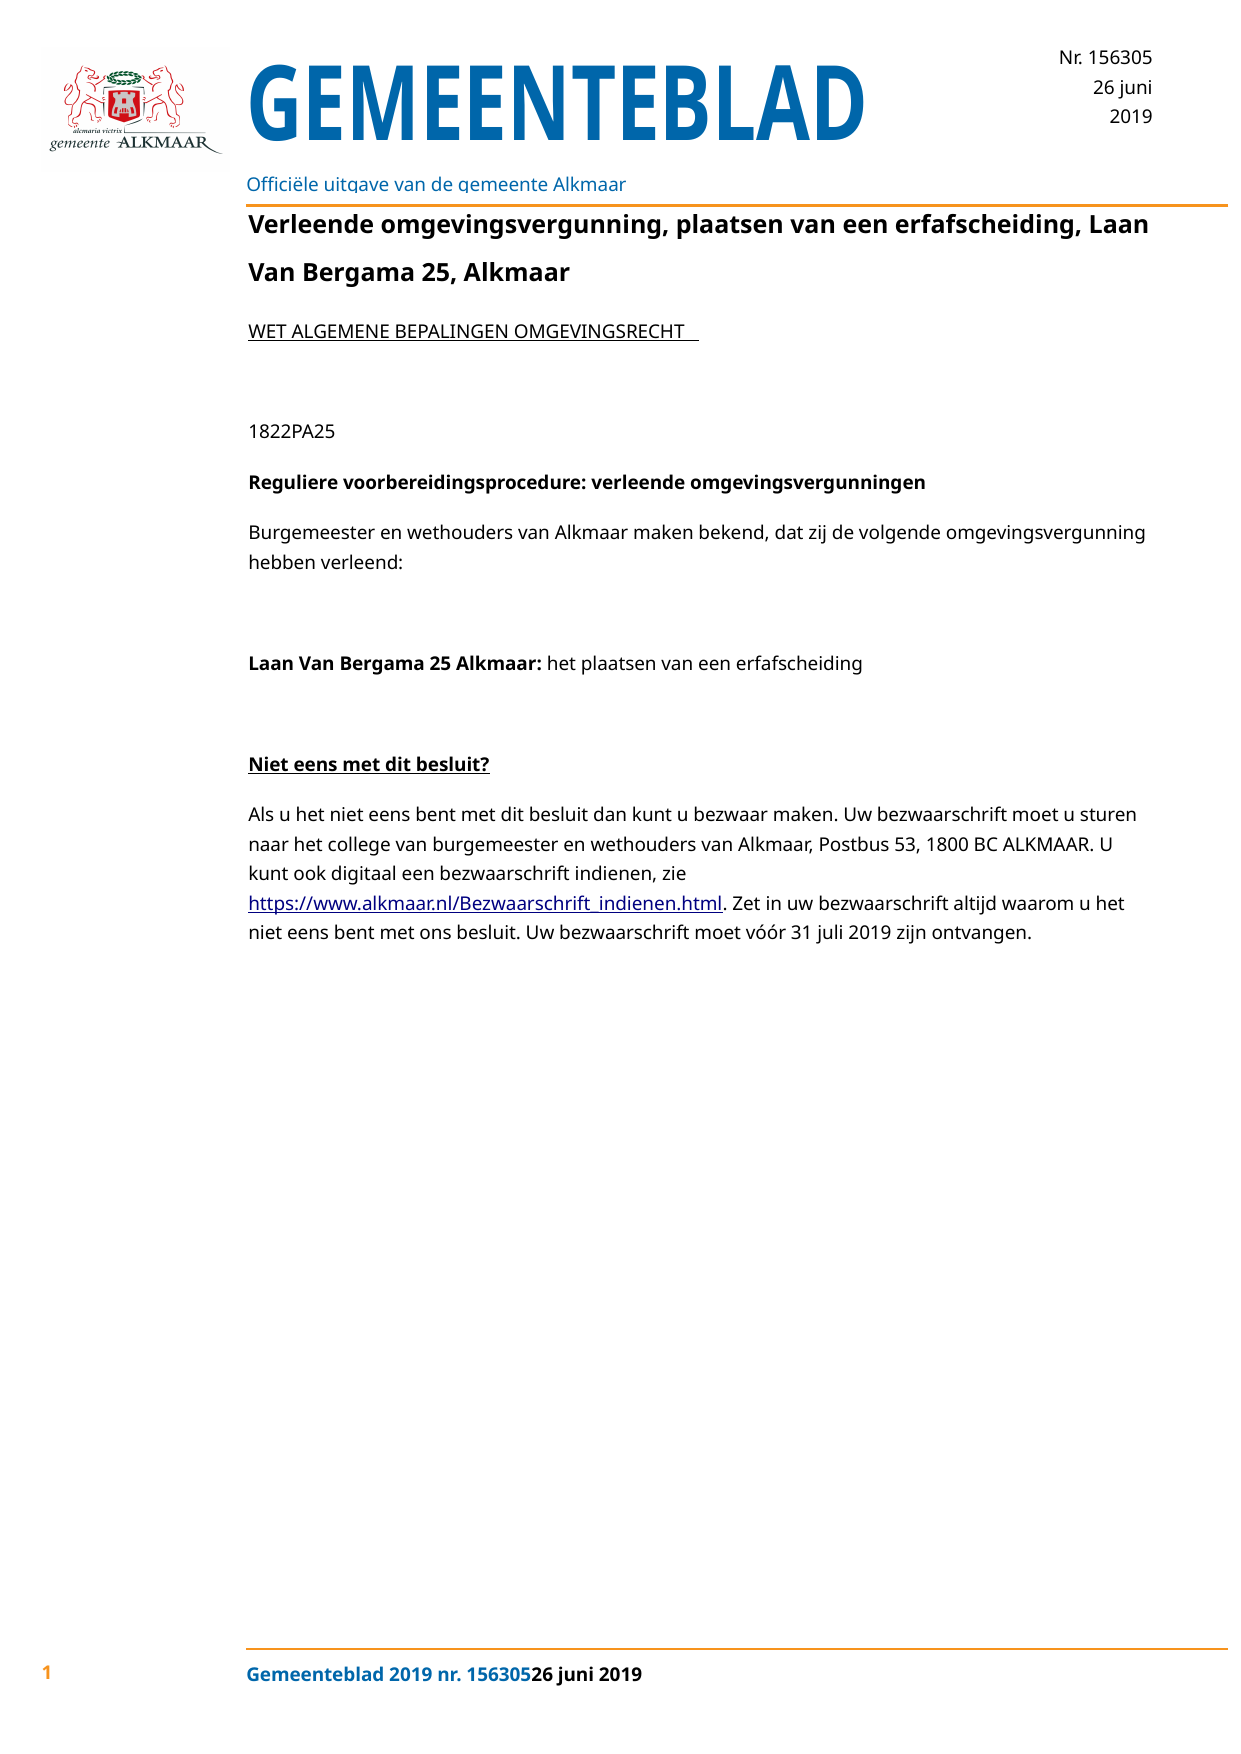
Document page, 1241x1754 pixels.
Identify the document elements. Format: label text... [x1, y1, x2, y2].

text Laan Van Bergama 25 Alkmaar: het plaatsen van een erfafscheiding [248, 650, 1152, 676]
text Niet eens met dit besluit? [248, 751, 1152, 777]
picture [41, 47, 231, 172]
text Als u het niet eens bent met dit besluit dan kunt u bezwaar maken. Uw bezwaarschrift moet u sturen naar het college van burgemeester en wethouders van Alkmaar, Postbus 53, 1800 BC ALKMAAR. U kunt ook digitaal een bezwaarschrift indienen, zie https://www.alkmaar.nl/Bezwaarschrift_indienen.html. Zet in uw bezwaarschrift altijd waarom u het niet eens bent met ons besluit. Uw bezwaarschrift moet vóór 31 juli 2019 zijn ontvangen. [248, 801, 1152, 945]
text 1822PA25 [248, 419, 1152, 444]
text Verleende omgevingsvergunning, plaatsen van een erfafscheiding, Laan Van Bergama 25, Alkmaar [248, 207, 1152, 288]
text WET ALGEMENE BEPALINGEN OMGEVINGSRECHT [248, 318, 1152, 344]
text Reguliere voorbereidingsprocedure: verleende omgevingsvergunningen [248, 469, 1152, 495]
text Burgemeester en wethouders van Alkmaar maken bekend, dat zij de volgende omgevingsvergunning hebben verleend: [248, 519, 1152, 575]
